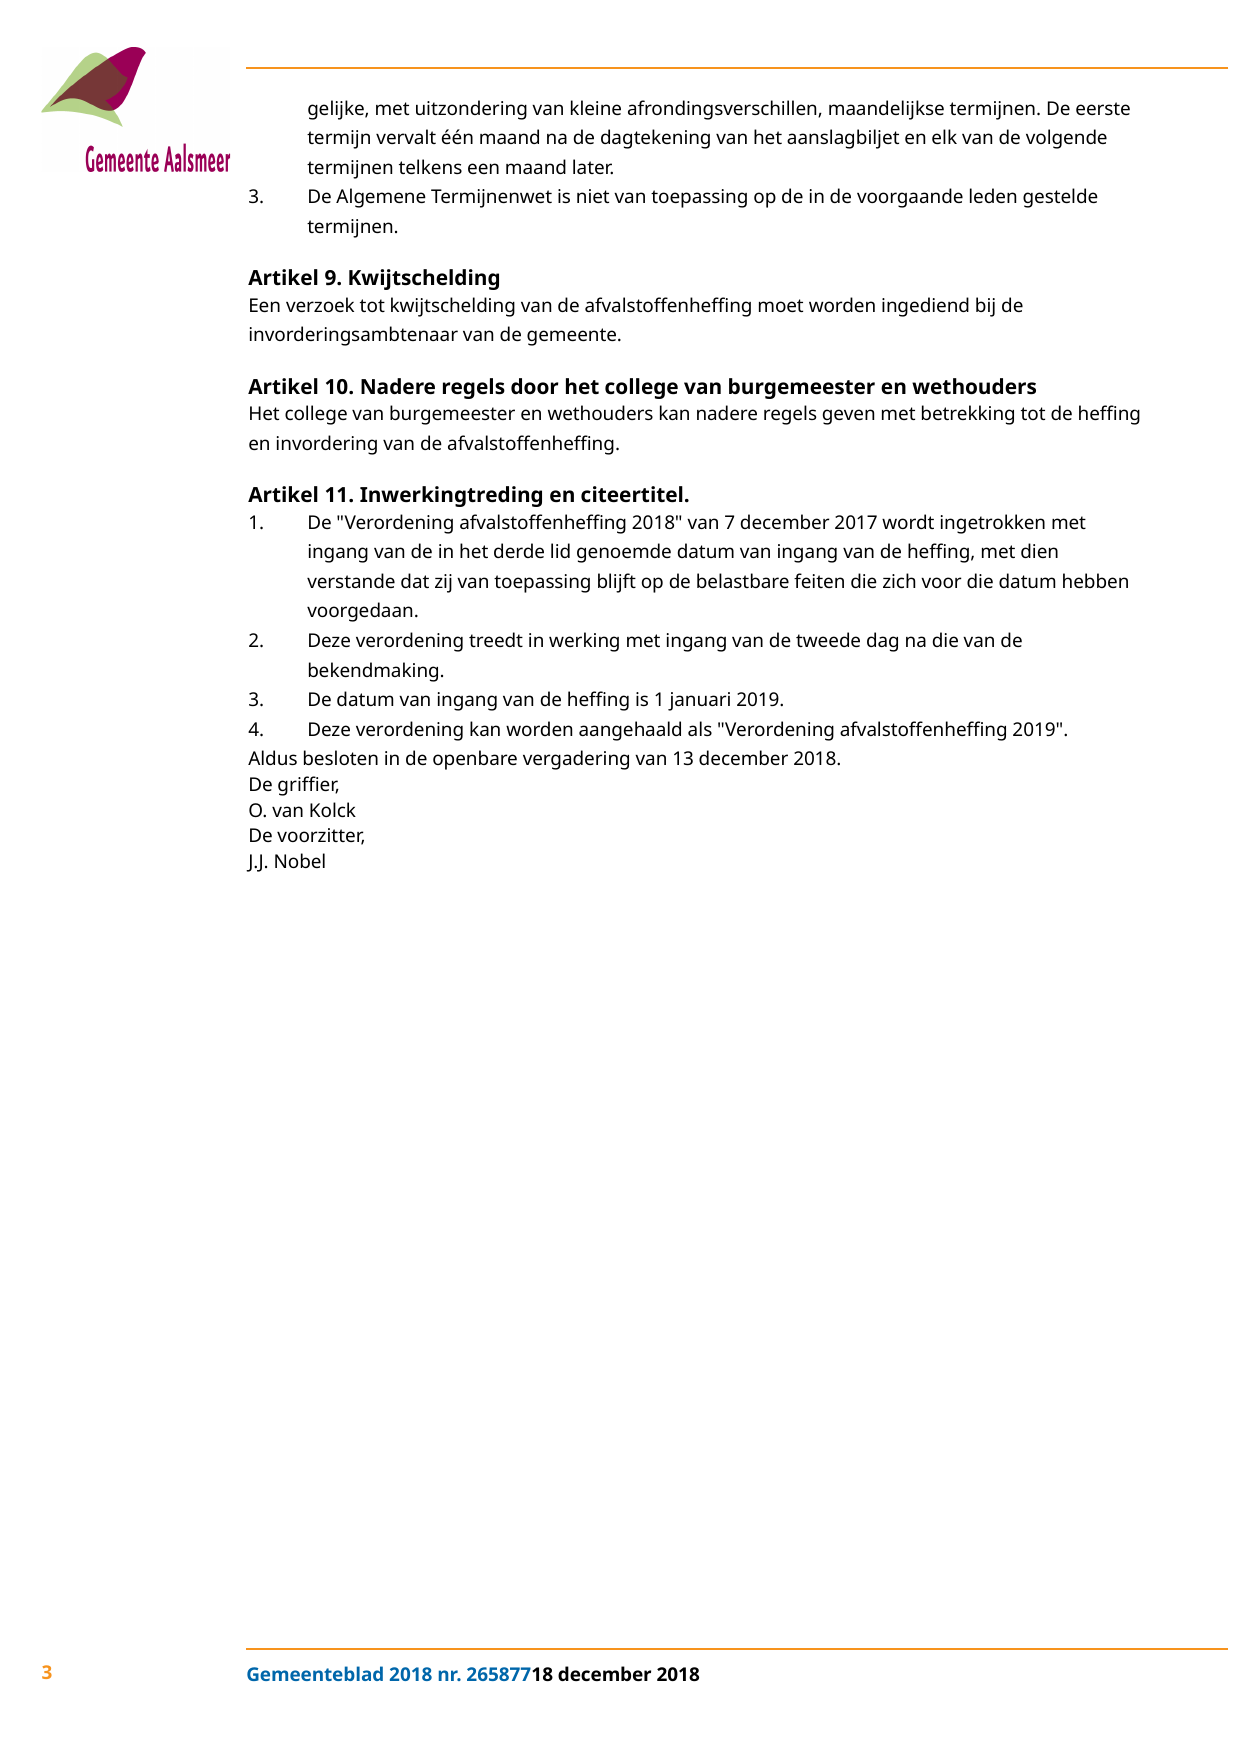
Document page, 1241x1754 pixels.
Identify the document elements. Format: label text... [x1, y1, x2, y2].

text Aldus besloten in de openbare vergadering van 13 december 2018. [248, 746, 1152, 771]
text O. van Kolck [248, 797, 1152, 823]
text De griffier, [248, 771, 1152, 797]
list De "Verordening afvalstoffenheffing 2018" van 7 december 2017 wordt ingetrokken met ingang van de in het derde lid genoemde datum van ingang van de heffing, met dien verstande dat zij van toepassing blijft op de belastbare feiten die zich voor die datum hebben voorgedaan. [248, 509, 1152, 623]
text Het college van burgemeester en wethouders kan nadere regels geven met betrekking tot de heffing en invordering van de afvalstoffenheffing. [248, 400, 1152, 456]
text Een verzoek tot kwijtschelding van de afvalstoffenheffing moet worden ingediend bij de invorderingsambtenaar van de gemeente. [248, 292, 1152, 347]
list De Algemene Termijnenwet is niet van toepassing op de in de voorgaande leden gestelde termijnen. [248, 183, 1152, 239]
text J.J. Nobel [248, 848, 1152, 874]
text Artikel 10. Nadere regels door het college van burgemeester en wethouders [248, 372, 1152, 400]
list Deze verordening kan worden aangehaald als "Verordening afvalstoffenheffing 2019". [248, 716, 1152, 742]
list gelijke, met uitzondering van kleine afrondingsverschillen, maandelijkse termijnen. De eerste termijn vervalt één maand na de dagtekening van het aanslagbiljet en elk van de volgende termijnen telkens een maand later. [248, 95, 1152, 180]
text De voorzitter, [248, 823, 1152, 848]
text Artikel 11. Inwerkingtreding en citeertitel. [248, 480, 1152, 509]
list De datum van ingang van de heffing is 1 januari 2019. [248, 686, 1152, 712]
list Deze verordening treedt in werking met ingang van de tweede dag na die van de bekendmaking. [248, 627, 1152, 682]
picture [41, 47, 231, 172]
text Artikel 9. Kwijtschelding [248, 263, 1152, 292]
